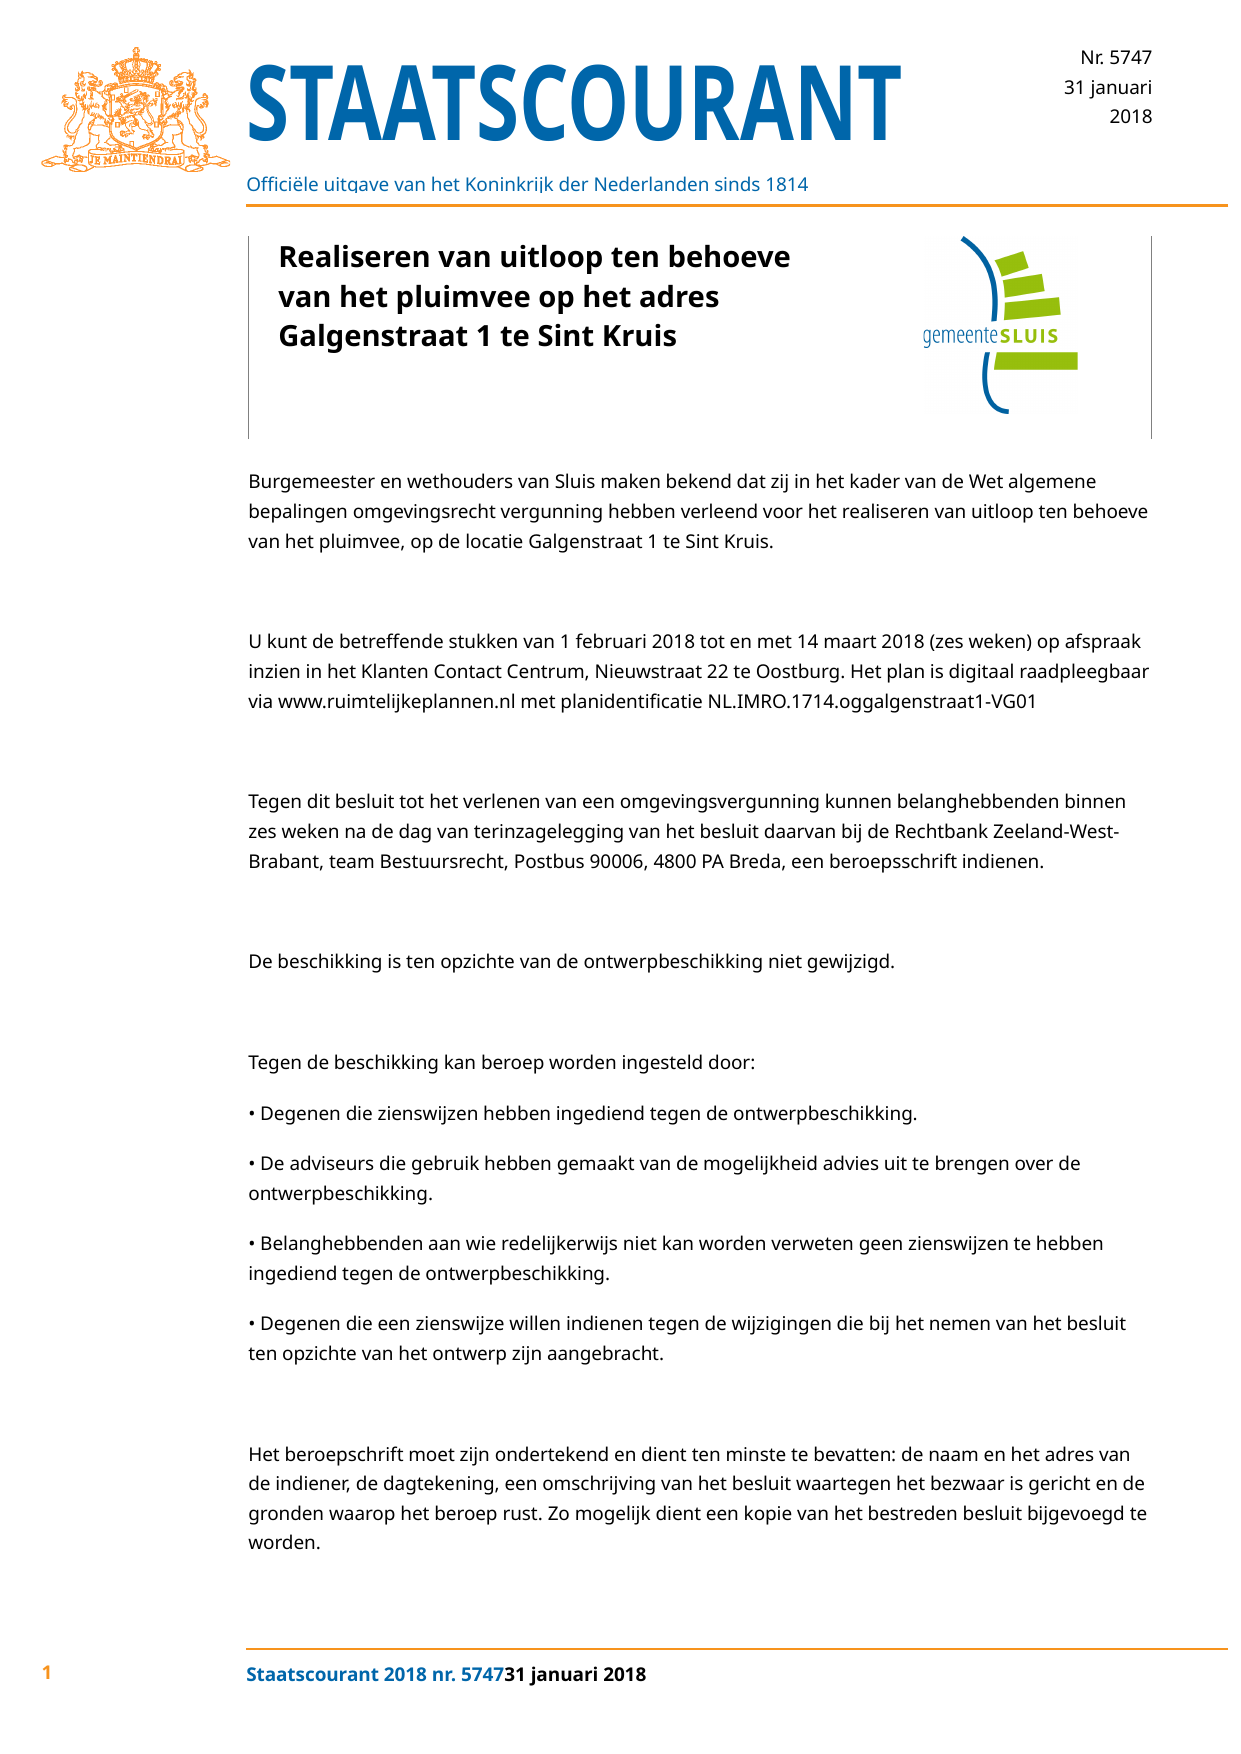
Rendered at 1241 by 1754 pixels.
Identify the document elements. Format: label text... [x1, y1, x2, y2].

text • Degenen die een zienswijze willen indienen tegen de wijzigingen die bij het nemen van het besluit ten opzichte van het ontwerp zijn aangebracht. [248, 1310, 1152, 1366]
text Tegen dit besluit tot het verlenen van een omgevingsvergunning kunnen belanghebbenden binnen zes weken na de dag van terinzagelegging van het besluit daarvan bij de Rechtbank Zeeland-West-Brabant, team Bestuursrecht, Postbus 90006, 4800 PA Breda, een beroepsschrift indienen. [248, 789, 1152, 873]
text U kunt de betreffende stukken van 1 februari 2018 tot en met 14 maart 2018 (zes weken) op afspraak inzien in het Klanten Contact Centrum, Nieuwstraat 22 te Oostburg. Het plan is digitaal raadpleegbaar via www.ruimtelijkeplannen.nl met planidentificatie NL.IMRO.1714.oggalgenstraat1-VG01 [248, 629, 1152, 713]
table_header [850, 236, 923, 413]
picture [923, 236, 1078, 414]
picture [41, 47, 231, 172]
text Het beroepschrift moet zijn ondertekend en dient ten minste te bevatten: de naam en het adres van de indiener, de dagtekening, een omschrijving van het besluit waartegen het bezwaar is gericht en de gronden waarop het beroep rust. Zo mogelijk dient een kopie van het bestreden besluit bijgevoegd te worden. [248, 1441, 1152, 1555]
table_header [850, 414, 1151, 439]
table_header Realiseren van uitloop ten behoeve van het pluimvee op het adres Galgenstraat 1 te Sint Kruis [249, 236, 850, 439]
text • De adviseurs die gebruik hebben gemaakt van de mogelijkheid advies uit te brengen over de ontwerpbeschikking. [248, 1150, 1152, 1206]
text Tegen de beschikking kan beroep worden ingesteld door: [248, 1049, 1152, 1075]
text • Degenen die zienswijzen hebben ingediend tegen de ontwerpbeschikking. [248, 1100, 1152, 1126]
text • Belanghebbenden aan wie redelijkerwijs niet kan worden verweten geen zienswijzen te hebben ingediend tegen de ontwerpbeschikking. [248, 1230, 1152, 1286]
table_header [1078, 236, 1151, 413]
text De beschikking is ten opzichte van de ontwerpbeschikking niet gewijzigd. [248, 949, 1152, 974]
text Burgemeester en wethouders van Sluis maken bekend dat zij in het kader van de Wet algemene bepalingen omgevingsrecht vergunning hebben verleend voor het realiseren van uitloop ten behoeve van het pluimvee, op de locatie Galgenstraat 1 te Sint Kruis. [248, 469, 1152, 553]
